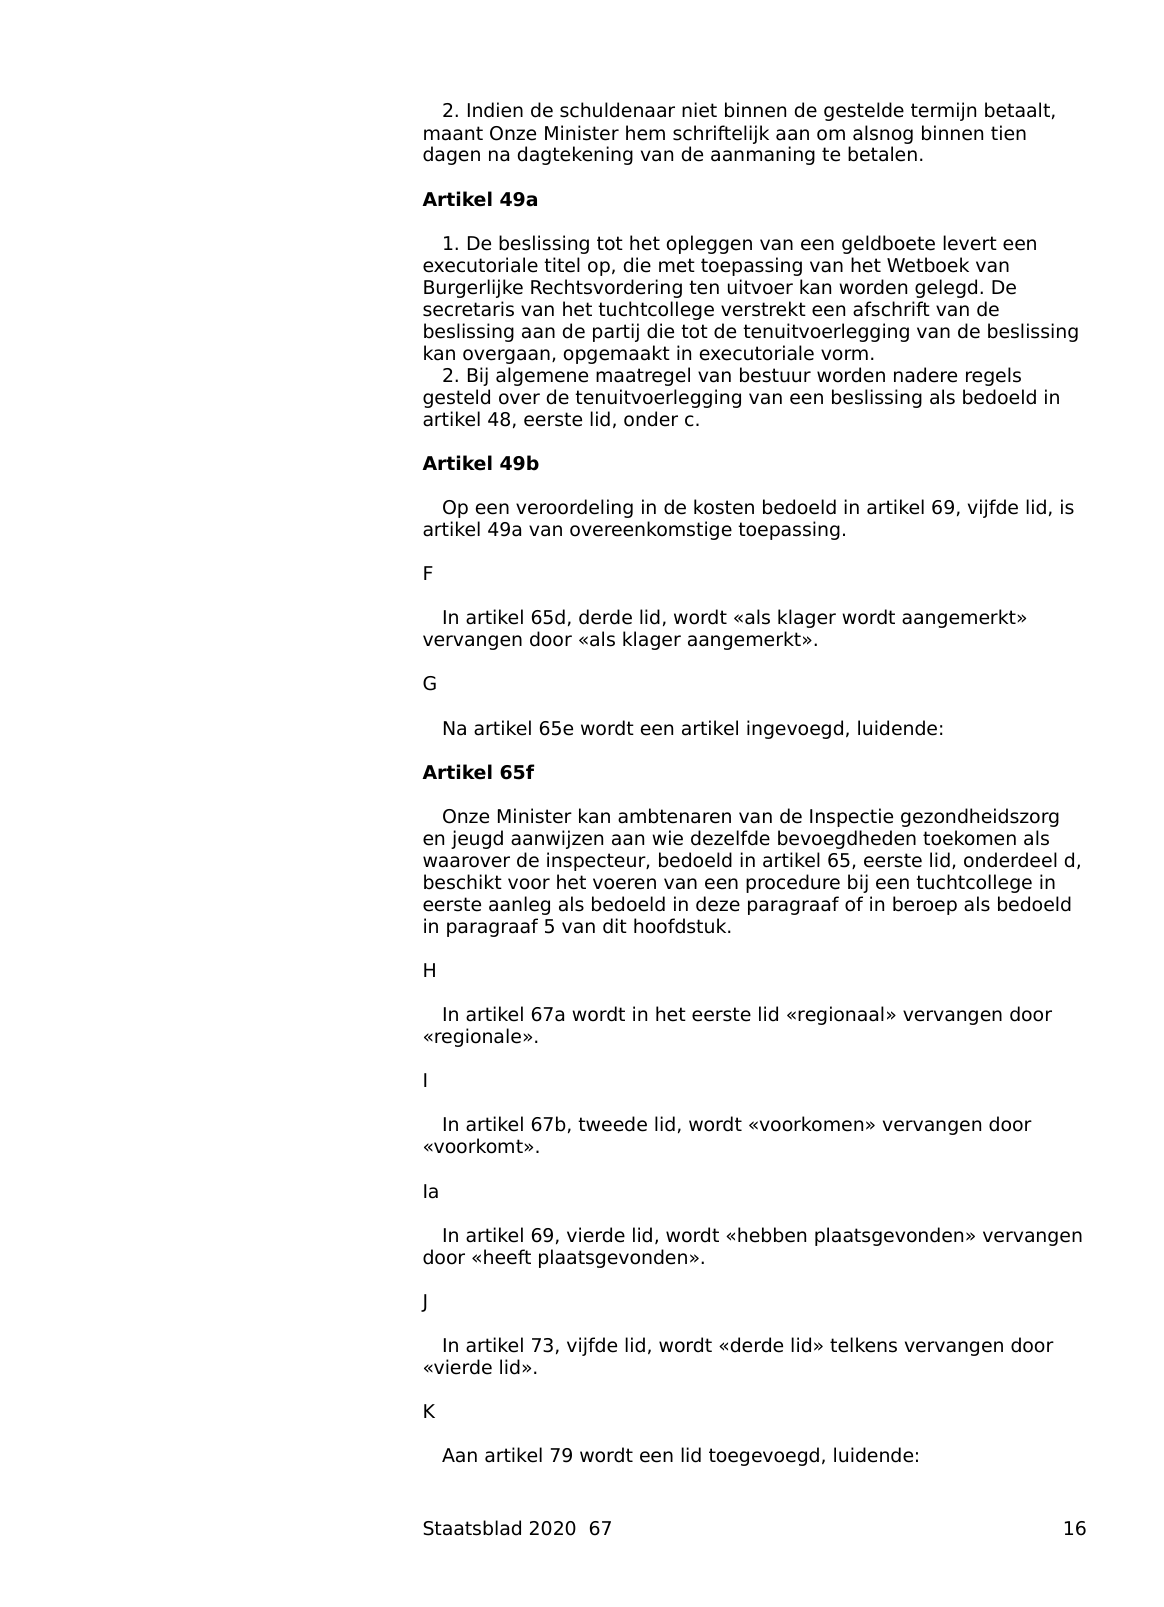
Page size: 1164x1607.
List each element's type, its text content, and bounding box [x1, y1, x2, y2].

text In artikel 67b, tweede lid, wordt «voorkomen» vervangen door «voorkomt». [422, 1114, 1087, 1158]
text I [422, 1070, 1087, 1092]
text 1. De beslissing tot het opleggen van een geldboete levert een executoriale titel op, die met toepassing van het Wetboek van Burgerlijke Rechtsvordering ten uitvoer kan worden gelegd. De secretaris van het tuchtcollege verstrekt een afschrift van de beslissing aan de partij die tot de tenuitvoerlegging van de beslissing kan overgaan, opgemaakt in executoriale vorm. [422, 233, 1087, 364]
text Op een veroordeling in de kosten bedoeld in artikel 69, vijfde lid, is artikel 49a van overeenkomstige toepassing. [422, 497, 1087, 541]
subtitle Artikel 65f [422, 762, 1087, 784]
text G [422, 673, 1087, 695]
text Ia [422, 1181, 1087, 1202]
text 2. Bij algemene maatregel van bestuur worden nadere regels gesteld over de tenuitvoerlegging van een beslissing als bedoeld in artikel 48, eerste lid, onder c. [422, 364, 1087, 431]
text Na artikel 65e wordt een artikel ingevoegd, luidende: [422, 717, 1087, 739]
text Aan artikel 79 wordt een lid toegevoegd, luidende: [422, 1445, 1087, 1467]
text In artikel 73, vijfde lid, wordt «derde lid» telkens vervangen door «vierde lid». [422, 1335, 1087, 1379]
text 2. Indien de schuldenaar niet binnen de gestelde termijn betaalt, maant Onze Minister hem schriftelijk aan om alsnog binnen tien dagen na dagtekening van de aanmaning te betalen. [422, 100, 1087, 166]
text In artikel 69, vierde lid, wordt «hebben plaatsgevonden» vervangen door «heeft plaatsgevonden». [422, 1225, 1087, 1269]
subtitle Artikel 49b [422, 453, 1087, 475]
subtitle Artikel 49a [422, 188, 1087, 211]
text Onze Minister kan ambtenaren van de Inspectie gezondheidszorg en jeugd aanwijzen aan wie dezelfde bevoegdheden toekomen als waarover de inspecteur, bedoeld in artikel 65, eerste lid, onderdeel d, beschikt voor het voeren van een procedure bij een tuchtcollege in eerste aanleg als bedoeld in deze paragraaf of in beroep als bedoeld in paragraaf 5 van dit hoofdstuk. [422, 806, 1087, 938]
text F [422, 563, 1087, 585]
text H [422, 960, 1087, 982]
text In artikel 65d, derde lid, wordt «als klager wordt aangemerkt» vervangen door «als klager aangemerkt». [422, 607, 1087, 651]
text J [422, 1291, 1087, 1313]
text In artikel 67a wordt in het eerste lid «regionaal» vervangen door «regionale». [422, 1004, 1087, 1048]
text K [422, 1401, 1087, 1423]
